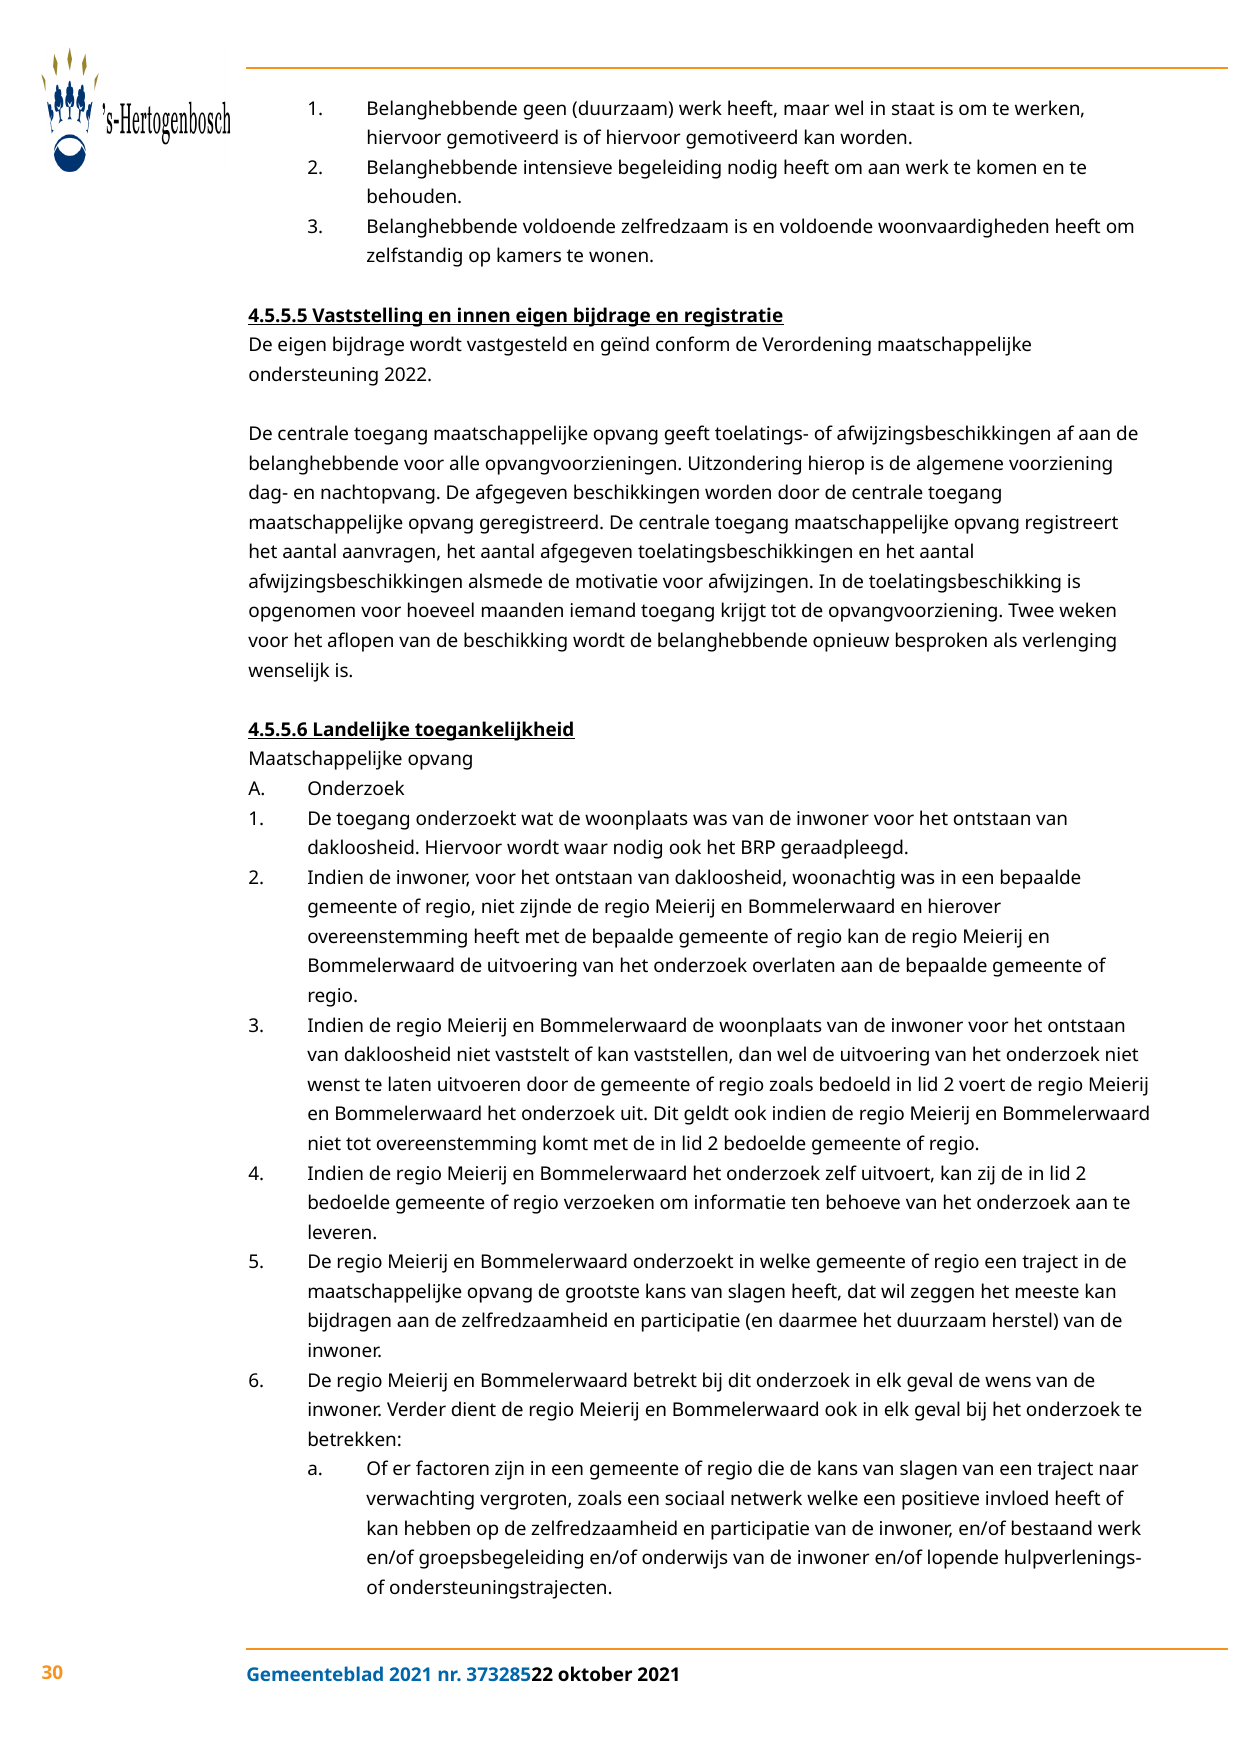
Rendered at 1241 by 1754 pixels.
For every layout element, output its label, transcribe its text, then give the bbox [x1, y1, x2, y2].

list Belanghebbende voldoende zelfredzaam is en voldoende woonvaardigheden heeft om zelfstandig op kamers te wonen. [307, 213, 1152, 268]
text De eigen bijdrage wordt vastgesteld en geïnd conform de Verordening maatschappelijke ondersteuning 2022. [248, 331, 1152, 387]
text 4.5.5.6 Landelijke toegankelijkheid [248, 716, 1152, 742]
list Of er factoren zijn in een gemeente of regio die de kans van slagen van een traject naar verwachting vergroten, zoals een sociaal netwerk welke een positieve invloed heeft of kan hebben op de zelfredzaamheid en participatie van de inwoner, en/of bestaand werk en/of groepsbegeleiding en/of onderwijs van de inwoner en/of lopende hulpverlenings- of ondersteuningstrajecten. [307, 1456, 1152, 1600]
list Indien de regio Meierij en Bommelerwaard de woonplaats van de inwoner voor het ontstaan van dakloosheid niet vaststelt of kan vaststellen, dan wel de uitvoering van het onderzoek niet wenst te laten uitvoeren door de gemeente of regio zoals bedoeld in lid 2 voert de regio Meierij en Bommelerwaard het onderzoek uit. Dit geldt ook indien de regio Meierij en Bommelerwaard niet tot overeenstemming komt met de in lid 2 bedoelde gemeente of regio. [248, 1012, 1152, 1156]
list Indien de regio Meierij en Bommelerwaard het onderzoek zelf uitvoert, kan zij de in lid 2 bedoelde gemeente of regio verzoeken om informatie ten behoeve van het onderzoek aan te leveren. [248, 1160, 1152, 1245]
picture [41, 47, 231, 172]
list De regio Meierij en Bommelerwaard betrekt bij dit onderzoek in elk geval de wens van de inwoner. Verder dient de regio Meierij en Bommelerwaard ook in elk geval bij het onderzoek te betrekken: [248, 1367, 1152, 1452]
text De centrale toegang maatschappelijke opvang geeft toelatings- of afwijzingsbeschikkingen af aan de belanghebbende voor alle opvangvoorzieningen. Uitzondering hierop is de algemene voorziening dag- en nachtopvang. De afgegeven beschikkingen worden door de centrale toegang maatschappelijke opvang geregistreerd. De centrale toegang maatschappelijke opvang registreert het aantal aanvragen, het aantal afgegeven toelatingsbeschikkingen en het aantal afwijzingsbeschikkingen alsmede de motivatie voor afwijzingen. In de toelatingsbeschikking is opgenomen voor hoeveel maanden iemand toegang krijgt tot de opvangvoorziening. Twee weken voor het aflopen van de beschikking wordt de belanghebbende opnieuw besproken als verlenging wenselijk is. [248, 420, 1152, 683]
list De regio Meierij en Bommelerwaard onderzoekt in welke gemeente of regio een traject in de maatschappelijke opvang de grootste kans van slagen heeft, dat wil zeggen het meeste kan bijdragen aan de zelfredzaamheid en participatie (en daarmee het duurzaam herstel) van de inwoner. [248, 1248, 1152, 1363]
text 4.5.5.5 Vaststelling en innen eigen bijdrage en registratie [248, 302, 1152, 328]
text Maatschappelijke opvang [248, 746, 1152, 771]
list Indien de inwoner, voor het ontstaan van dakloosheid, woonachtig was in een bepaalde gemeente of regio, niet zijnde de regio Meierij en Bommelerwaard en hierover overeenstemming heeft met de bepaalde gemeente of regio kan de regio Meierij en Bommelerwaard de uitvoering van het onderzoek overlaten aan de bepaalde gemeente of regio. [248, 864, 1152, 1008]
list Belanghebbende geen (duurzaam) werk heeft, maar wel in staat is om te werken, hiervoor gemotiveerd is of hiervoor gemotiveerd kan worden. [307, 95, 1152, 150]
list De toegang onderzoekt wat de woonplaats was van de inwoner voor het ontstaan van dakloosheid. Hiervoor wordt waar nodig ook het BRP geraadpleegd. [248, 805, 1152, 860]
list Belanghebbende intensieve begeleiding nodig heeft om aan werk te komen en te behouden. [307, 154, 1152, 209]
list Onderzoek [248, 775, 1152, 801]
